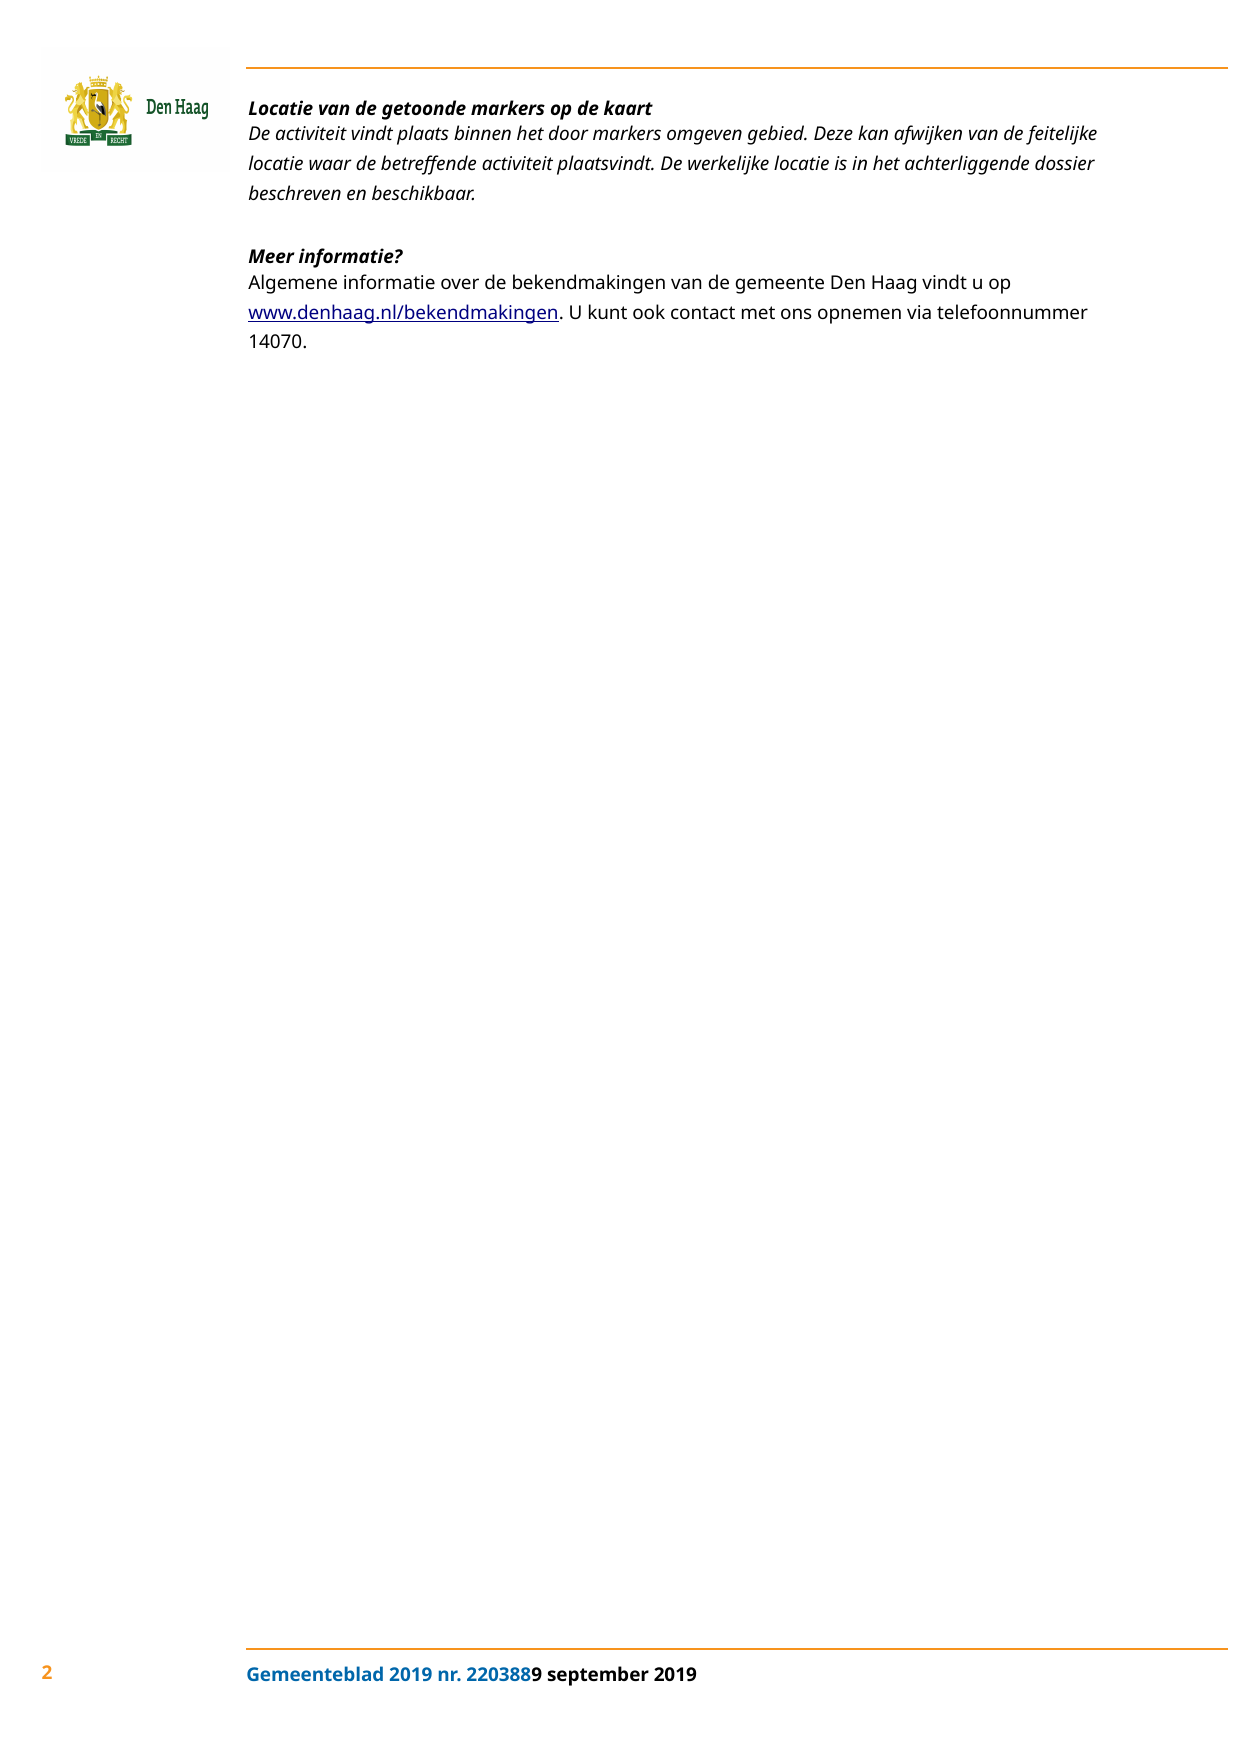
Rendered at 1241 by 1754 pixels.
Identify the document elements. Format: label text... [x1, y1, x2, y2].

text De activiteit vindt plaats binnen het door markers omgeven gebied. Deze kan afwijken van de feitelijke locatie waar de betreffende activiteit plaatsvindt. De werkelijke locatie is in het achterliggende dossier beschreven en beschikbaar. [248, 121, 1152, 205]
text Locatie van de getoonde markers op de kaart [248, 95, 1152, 121]
text Algemene informatie over de bekendmakingen van de gemeente Den Haag vindt u op www.denhaag.nl/bekendmakingen. U kunt ook contact met ons opnemen via telefoonnummer 14070. [248, 269, 1152, 354]
picture [41, 47, 231, 172]
text Meer informatie? [248, 244, 1152, 269]
